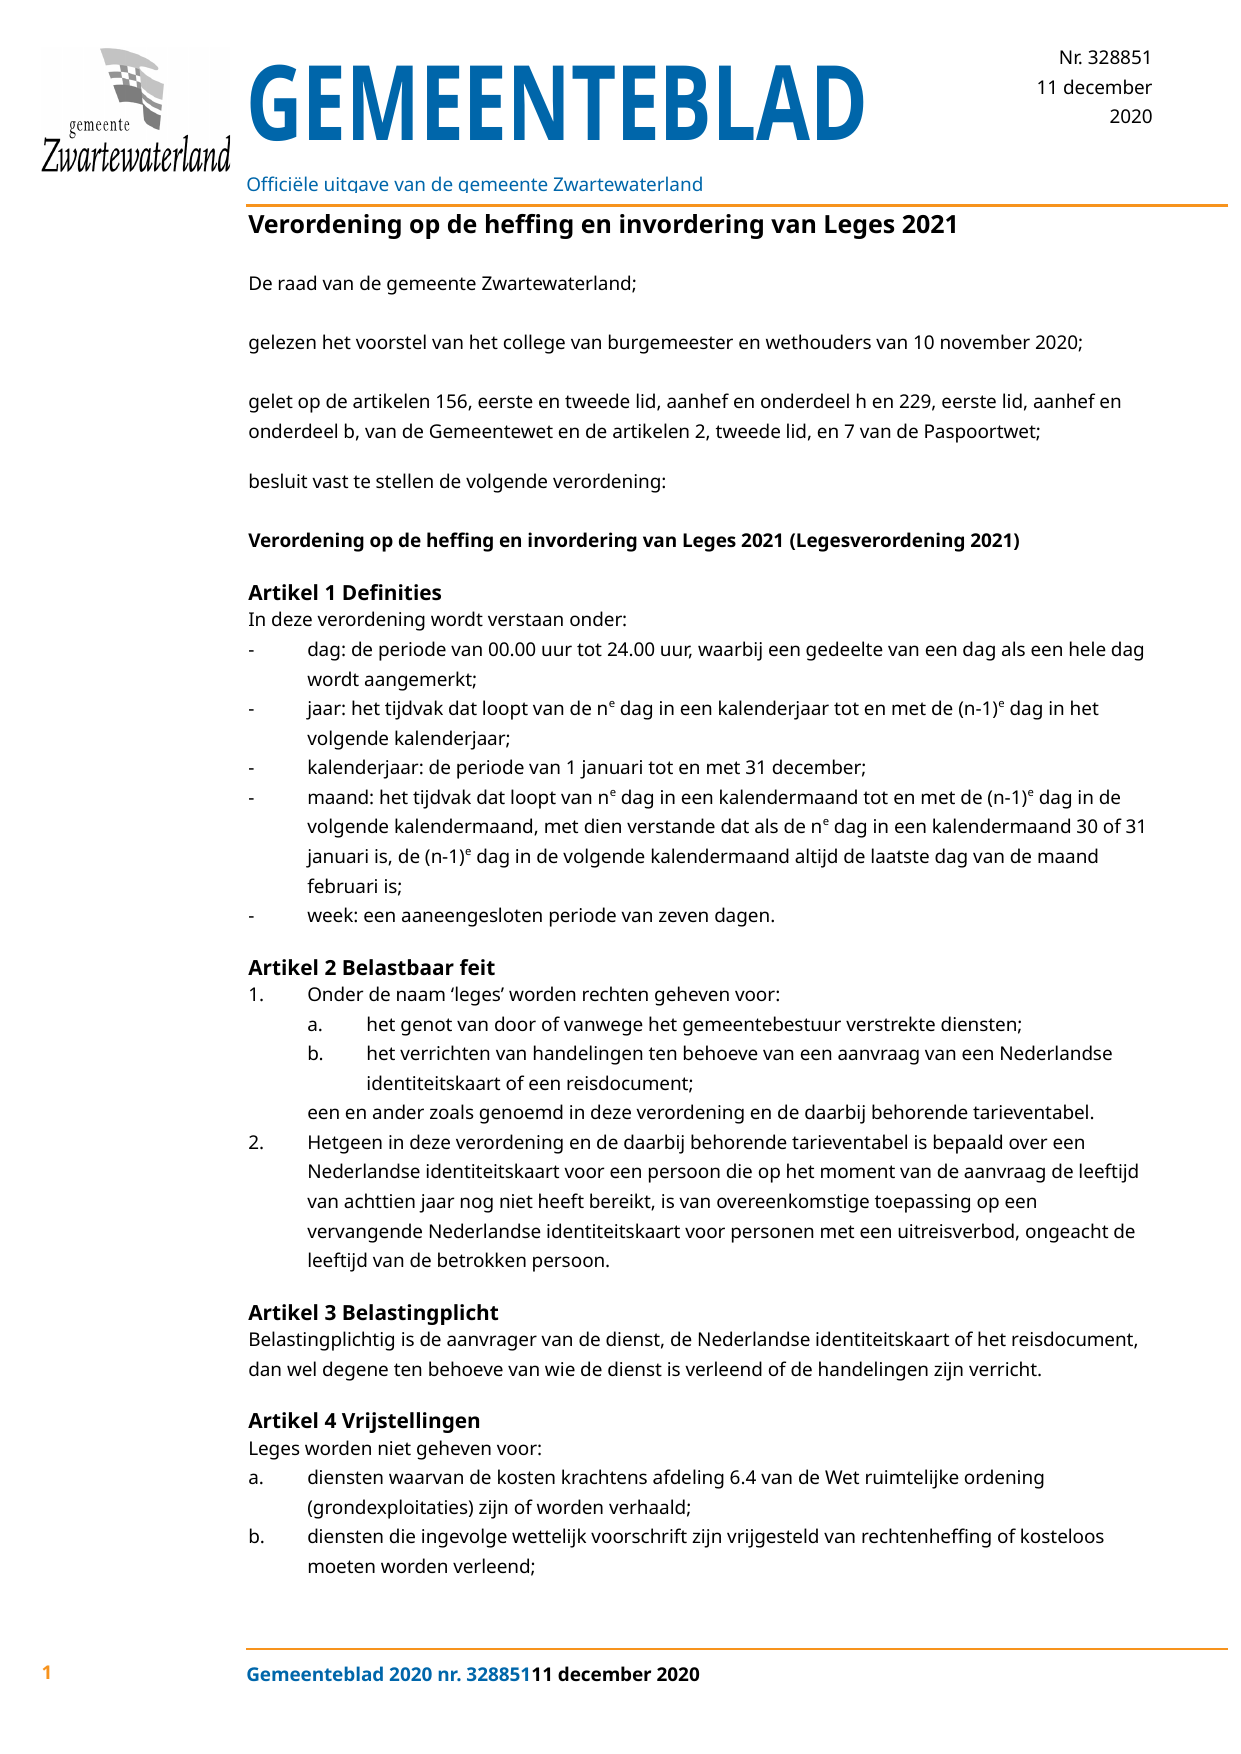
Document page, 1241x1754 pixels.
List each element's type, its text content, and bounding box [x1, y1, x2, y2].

list een en ander zoals genoemd in deze verordening en de daarbij behorende tarieventabel. [248, 1099, 1152, 1125]
text In deze verordening wordt verstaan onder: [248, 607, 1152, 632]
text Artikel 3 Belastingplicht [248, 1298, 1152, 1326]
list diensten waarvan de kosten krachtens afdeling 6.4 van de Wet ruimtelijke ordening (grondexploitaties) zijn of worden verhaald; [248, 1464, 1152, 1520]
text gelezen het voorstel van het college van burgemeester en wethouders van 10 november 2020; [248, 329, 1152, 355]
list maand: het tijdvak dat loopt van ne dag in een kalendermaand tot en met de (n-1)e dag in de volgende kalendermaand, met dien verstande dat als de ne dag in een kalendermaand 30 of 31 januari is, de (n-1)e dag in de volgende kalendermaand altijd de laatste dag van de maand februari is; [248, 784, 1152, 898]
list dag: de periode van 00.00 uur tot 24.00 uur, waarbij een gedeelte van een dag als een hele dag wordt aangemerkt; [248, 636, 1152, 691]
text Artikel 4 Vrijstellingen [248, 1406, 1152, 1435]
list het verrichten van handelingen ten behoeve van een aanvraag van een Nederlandse identiteitskaart of een reisdocument; [307, 1040, 1152, 1096]
text Leges worden niet geheven voor: [248, 1435, 1152, 1461]
text Artikel 2 Belastbaar feit [248, 953, 1152, 981]
list jaar: het tijdvak dat loopt van de ne dag in een kalenderjaar tot en met de (n-1)e dag in het volgende kalenderjaar; [248, 695, 1152, 751]
text besluit vast te stellen de volgende verordening: [248, 468, 1152, 494]
list diensten die ingevolge wettelijk voorschrift zijn vrijgesteld van rechtenheffing of kosteloos moeten worden verleend; [248, 1523, 1152, 1579]
list Hetgeen in deze verordening en de daarbij behorende tarieventabel is bepaald over een Nederlandse identiteitskaart voor een persoon die op het moment van de aanvraag de leeftijd van achttien jaar nog niet heeft bereikt, is van overeenkomstige toepassing op een vervangende Nederlandse identiteitskaart voor personen met een uitreisverbod, ongeacht de leeftijd van de betrokken persoon. [248, 1129, 1152, 1273]
text Verordening op de heffing en invordering van Leges 2021 (Legesverordening 2021) [248, 528, 1152, 553]
text Artikel 1 Definities [248, 578, 1152, 607]
list het genot van door of vanwege het gemeentebestuur verstrekte diensten; [307, 1011, 1152, 1037]
list kalenderjaar: de periode van 1 januari tot en met 31 december; [248, 754, 1152, 780]
text gelet op de artikelen 156, eerste en tweede lid, aanhef en onderdeel h en 229, eerste lid, aanhef en onderdeel b, van de Gemeentewet en de artikelen 2, tweede lid, en 7 van de Paspoortwet; [248, 389, 1152, 444]
text Verordening op de heffing en invordering van Leges 2021 [248, 207, 1152, 241]
list week: een aaneengesloten periode van zeven dagen. [248, 902, 1152, 928]
text De raad van de gemeente Zwartewaterland; [248, 270, 1152, 296]
text Belastingplichtig is de aanvrager van de dienst, de Nederlandse identiteitskaart of het reisdocument, dan wel degene ten behoeve van wie de dienst is verleend of de handelingen zijn verricht. [248, 1326, 1152, 1382]
picture [41, 47, 231, 172]
list Onder de naam ‘leges’ worden rechten geheven voor: [248, 981, 1152, 1007]
